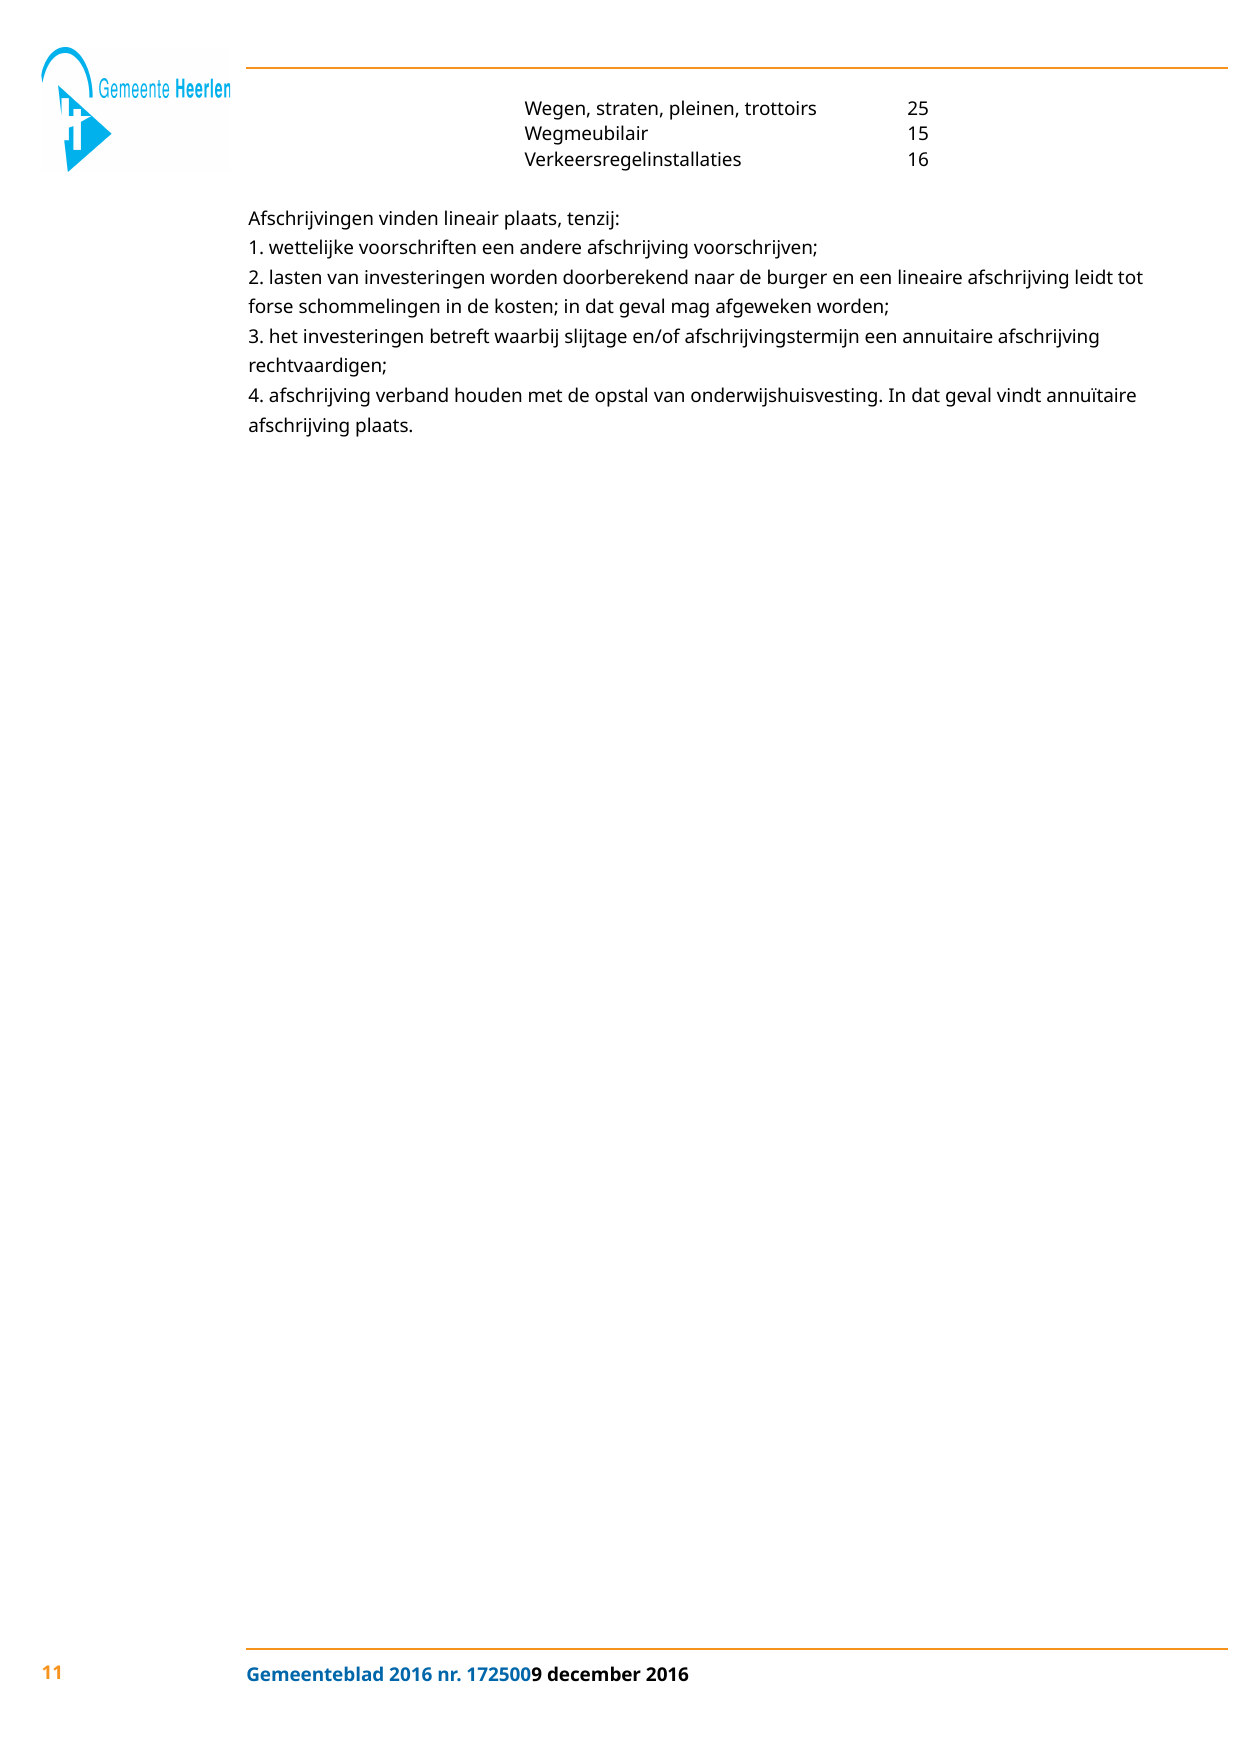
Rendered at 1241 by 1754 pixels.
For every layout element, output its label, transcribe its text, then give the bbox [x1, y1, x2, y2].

table_cell [248, 121, 524, 146]
table_cell Wegmeubilair [524, 121, 907, 146]
text 4. afschrijving verband houden met de opstal van onderwijshuisvesting. In dat geval vindt annuïtaire afschrijving plaats. [248, 382, 1152, 438]
table_cell Verkeersregelinstallaties [524, 146, 907, 172]
table_cell [248, 146, 524, 172]
text 1. wettelijke voorschriften een andere afschrijving voorschrijven; [248, 234, 1152, 260]
table_cell Wegen, straten, pleinen, trottoirs [524, 95, 907, 121]
table_cell [248, 95, 524, 121]
text 2. lasten van investeringen worden doorberekend naar de burger en een lineaire afschrijving leidt tot forse schommelingen in de kosten; in dat geval mag afgeweken worden; [248, 264, 1152, 319]
picture [41, 47, 231, 172]
text 3. het investeringen betreft waarbij slijtage en/of afschrijvingstermijn een annuitaire afschrijving rechtvaardigen; [248, 323, 1152, 378]
table_cell 16 [907, 146, 1152, 172]
text Afschrijvingen vinden lineair plaats, tenzij: [248, 205, 1152, 231]
table_cell 25 [907, 95, 1152, 121]
picture [41, 47, 58, 70]
table_cell 15 [907, 121, 1152, 146]
